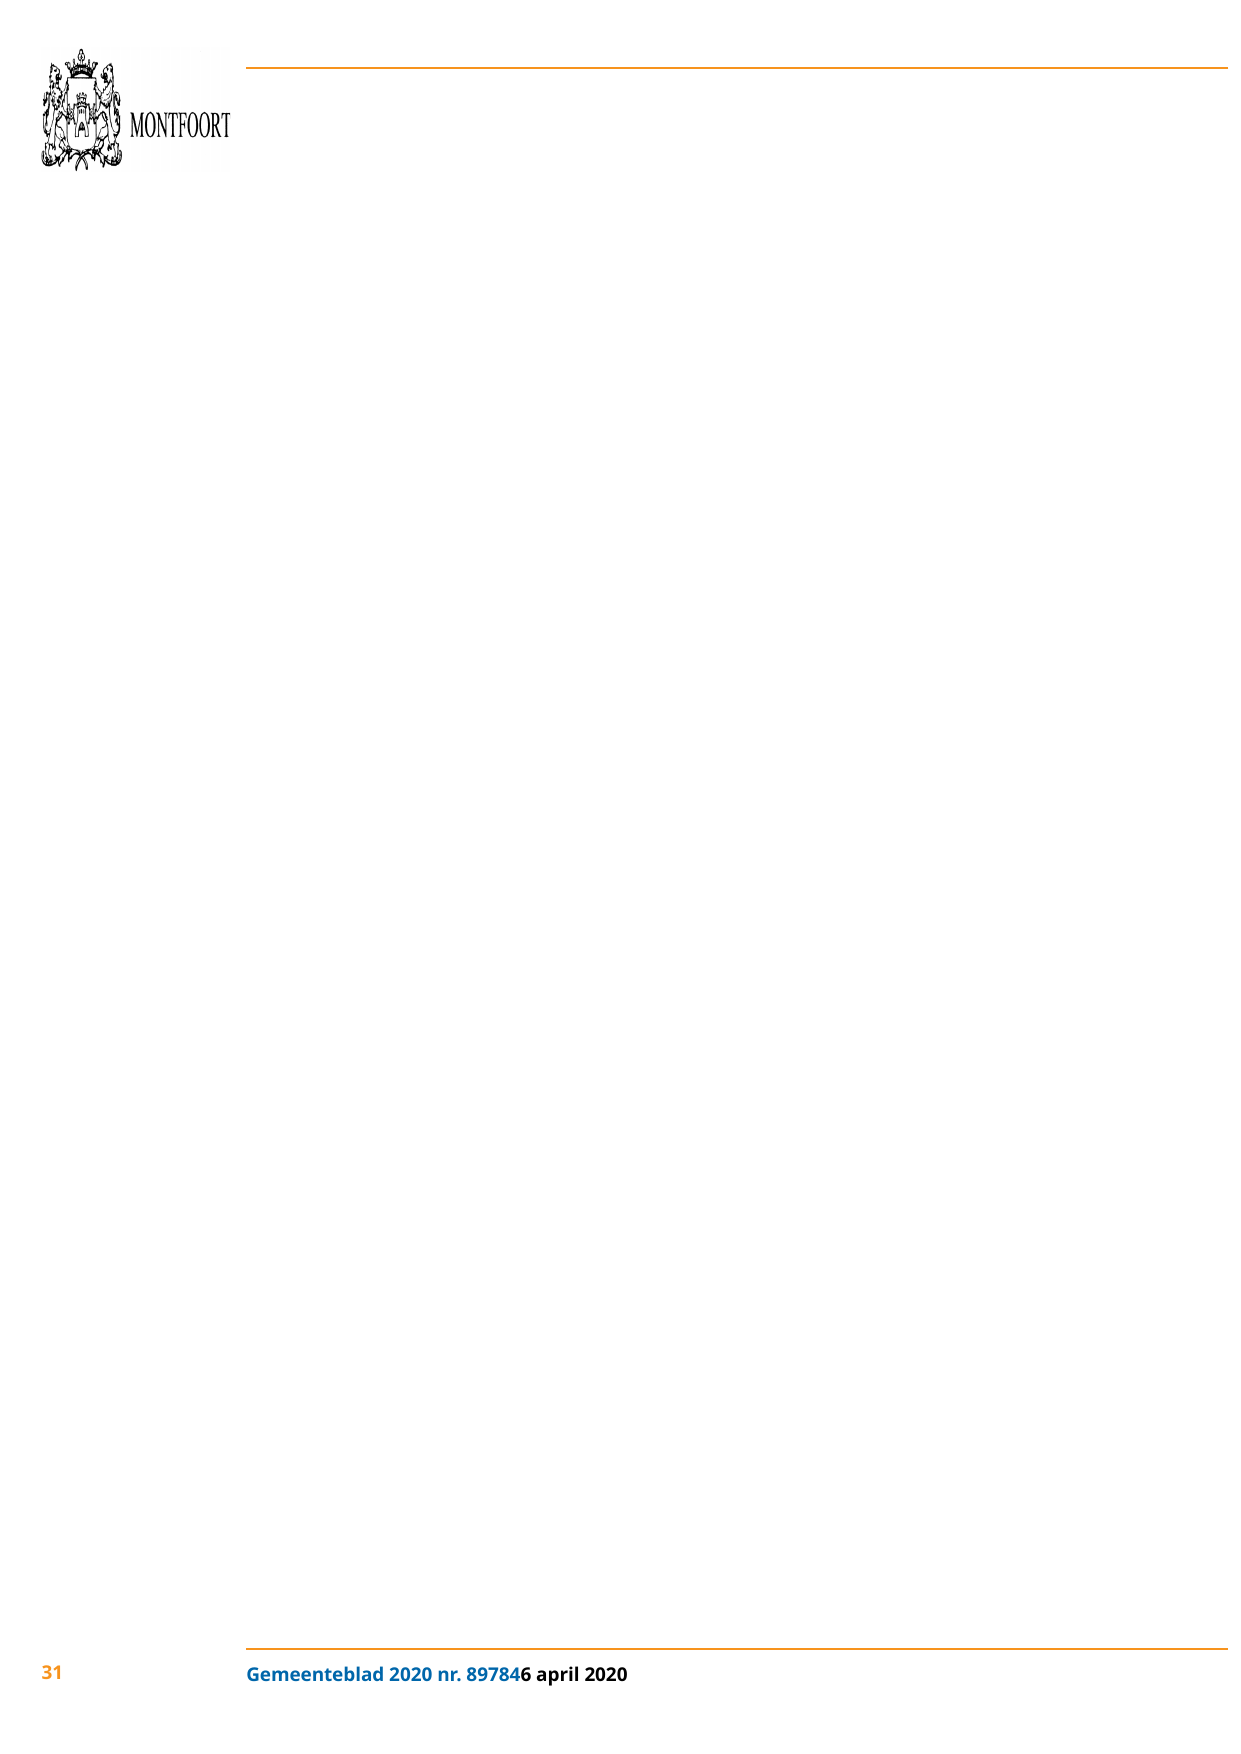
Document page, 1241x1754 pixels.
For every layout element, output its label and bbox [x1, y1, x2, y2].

picture [41, 47, 231, 172]
